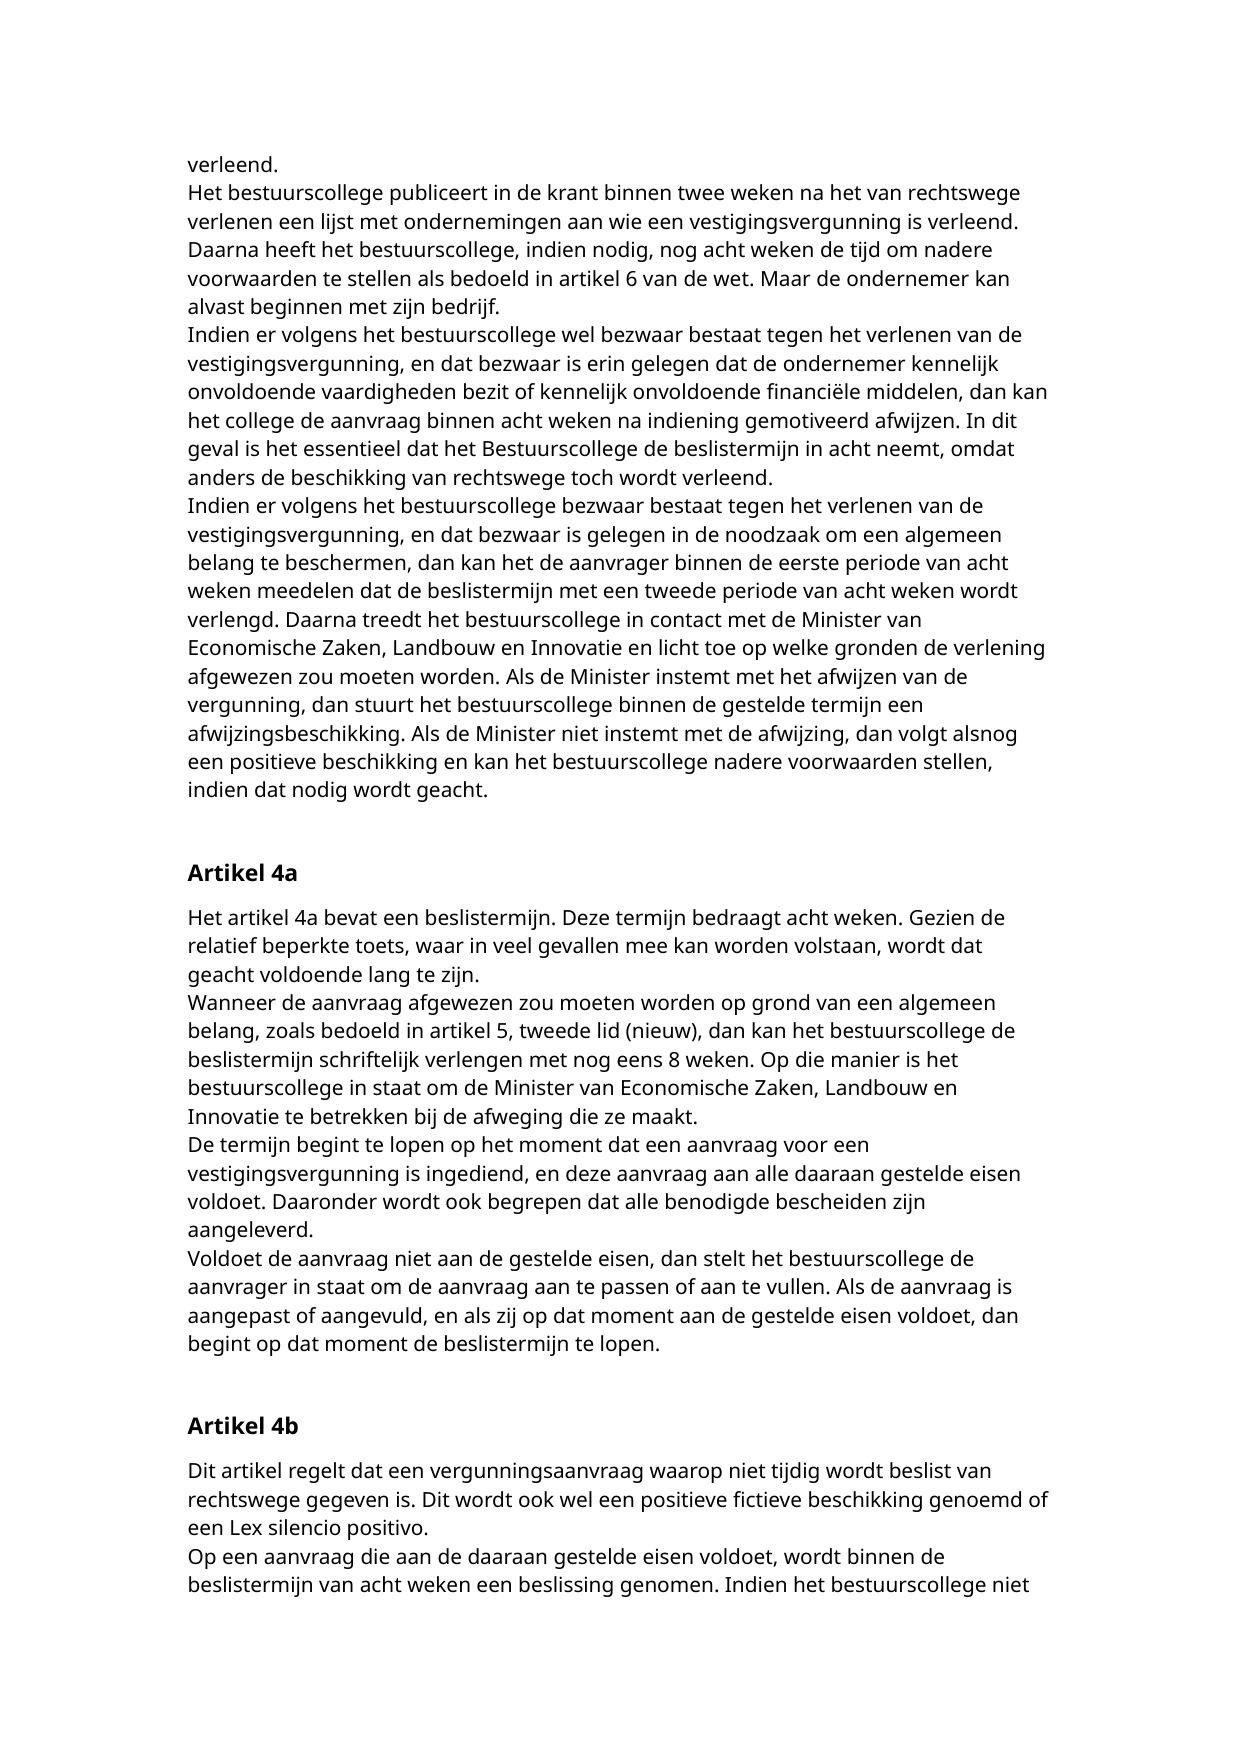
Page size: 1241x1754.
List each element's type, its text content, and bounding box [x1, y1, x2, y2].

subtitle Artikel 4a [187, 857, 1053, 888]
text Het artikel 4a bevat een beslistermijn. Deze termijn bedraagt acht weken. Gezien de relatief beperkte toets, waar in veel gevallen mee kan worden volstaan, wordt dat geacht voldoende lang te zijn. [187, 903, 1053, 988]
text De termijn begint te lopen op het moment dat een aanvraag voor een vestigingsvergunning is ingediend, en deze aanvraag aan alle daaraan gestelde eisen voldoet. Daaronder wordt ook begrepen dat alle benodigde bescheiden zijn aangeleverd. [187, 1130, 1053, 1244]
text Het bestuurscollege publiceert in de krant binnen twee weken na het van rechtswege verlenen een lijst met ondernemingen aan wie een vestigingsvergunning is verleend. Daarna heeft het bestuurscollege, indien nodig, nog acht weken de tijd om nadere voorwaarden te stellen als bedoeld in artikel 6 van de wet. Maar de ondernemer kan alvast beginnen met zijn bedrijf. [187, 178, 1053, 321]
subtitle Artikel 4b [187, 1410, 1053, 1442]
text Wanneer de aanvraag afgewezen zou moeten worden op grond van een algemeen belang, zoals bedoeld in artikel 5, tweede lid (nieuw), dan kan het bestuurscollege de beslistermijn schriftelijk verlengen met nog eens 8 weken. Op die manier is het bestuurscollege in staat om de Minister van Economische Zaken, Landbouw en Innovatie te betrekken bij de afweging die ze maakt. [187, 988, 1053, 1130]
text verleend. [187, 150, 1053, 178]
text Voldoet de aanvraag niet aan de gestelde eisen, dan stelt het bestuurscollege de aanvrager in staat om de aanvraag aan te passen of aan te vullen. Als de aanvraag is aangepast of aangevuld, en als zij op dat moment aan de gestelde eisen voldoet, dan begint op dat moment de beslistermijn te lopen. [187, 1244, 1053, 1358]
text Dit artikel regelt dat een vergunningsaanvraag waarop niet tijdig wordt beslist van rechtswege gegeven is. Dit wordt ook wel een positieve fictieve beschikking genoemd of een Lex silencio positivo. [187, 1457, 1053, 1542]
text Indien er volgens het bestuurscollege wel bezwaar bestaat tegen het verlenen van de vestigingsvergunning, en dat bezwaar is erin gelegen dat de ondernemer kennelijk onvoldoende vaardigheden bezit of kennelijk onvoldoende financiële middelen, dan kan het college de aanvraag binnen acht weken na indiening gemotiveerd afwijzen. In dit geval is het essentieel dat het Bestuurscollege de beslistermijn in acht neemt, omdat anders de beschikking van rechtswege toch wordt verleend. [187, 321, 1053, 491]
text Indien er volgens het bestuurscollege bezwaar bestaat tegen het verlenen van de vestigingsvergunning, en dat bezwaar is gelegen in de noodzaak om een algemeen belang te beschermen, dan kan het de aanvrager binnen de eerste periode van acht weken meedelen dat de beslistermijn met een tweede periode van acht weken wordt verlengd. Daarna treedt het bestuurscollege in contact met de Minister van Economische Zaken, Landbouw en Innovatie en licht toe op welke gronden de verlening afgewezen zou moeten worden. Als de Minister instemt met het afwijzen van de vergunning, dan stuurt het bestuurscollege binnen de gestelde termijn een afwijzingsbeschikking. Als de Minister niet instemt met de afwijzing, dan volgt alsnog een positieve beschikking en kan het bestuurscollege nadere voorwaarden stellen, indien dat nodig wordt geacht. [187, 491, 1053, 804]
text Op een aanvraag die aan de daaraan gestelde eisen voldoet, wordt binnen de beslistermijn van acht weken een beslissing genomen. Indien het bestuurscollege niet [187, 1542, 1053, 1599]
